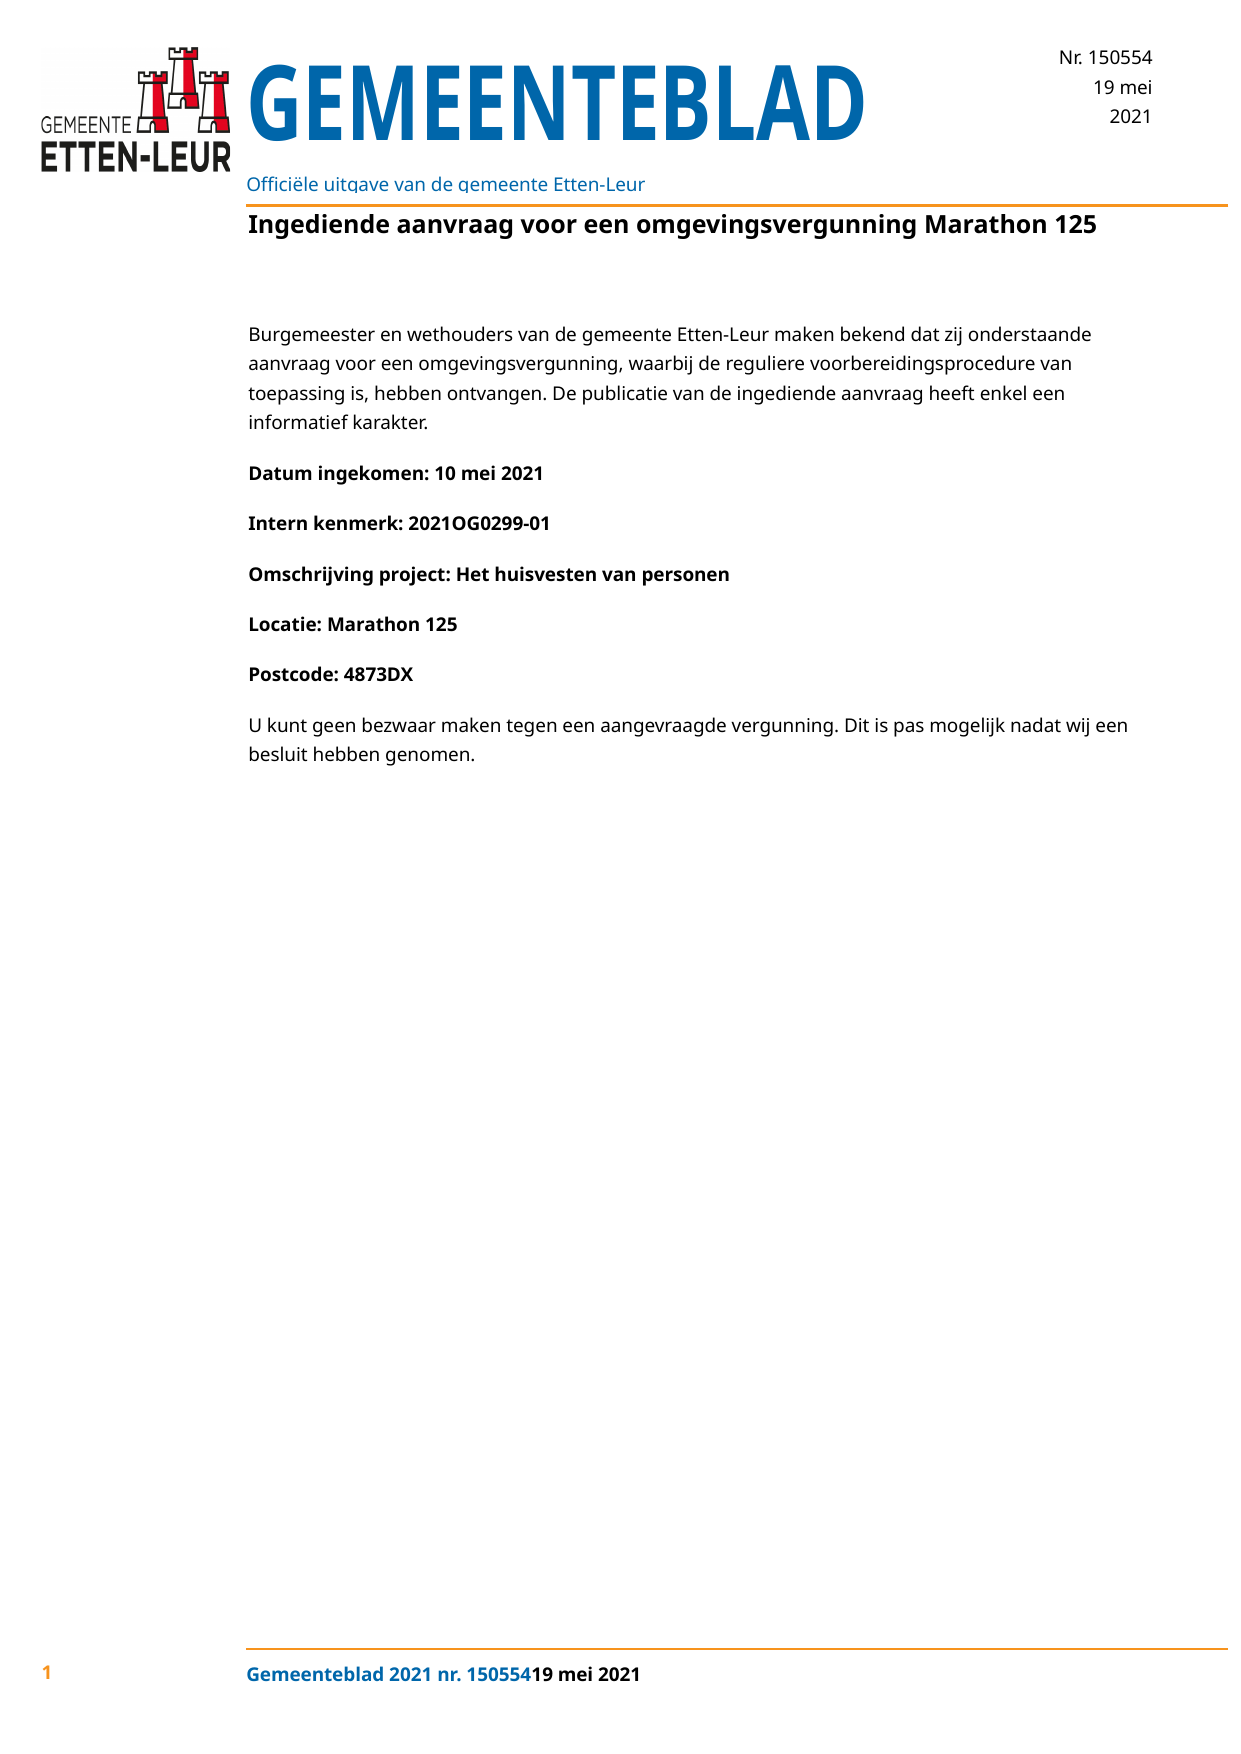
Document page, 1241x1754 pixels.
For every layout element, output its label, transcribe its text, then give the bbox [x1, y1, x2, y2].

text Postcode: 4873DX [248, 662, 1152, 687]
text Burgemeester en wethouders van de gemeente Etten-Leur maken bekend dat zij onderstaande aanvraag voor een omgevingsvergunning, waarbij de reguliere voorbereidingsprocedure van toepassing is, hebben ontvangen. De publicatie van de ingediende aanvraag heeft enkel een informatief karakter. [248, 321, 1152, 435]
text Datum ingekomen: 10 mei 2021 [248, 460, 1152, 486]
text U kunt geen bezwaar maken tegen een aangevraagde vergunning. Dit is pas mogelijk nadat wij een besluit hebben genomen. [248, 712, 1152, 767]
text Intern kenmerk: 2021OG0299-01 [248, 510, 1152, 536]
text Locatie: Marathon 125 [248, 611, 1152, 637]
text Ingediende aanvraag voor een omgevingsvergunning Marathon 125 [248, 207, 1152, 241]
text Omschrijving project: Het huisvesten van personen [248, 561, 1152, 586]
picture [41, 47, 231, 172]
